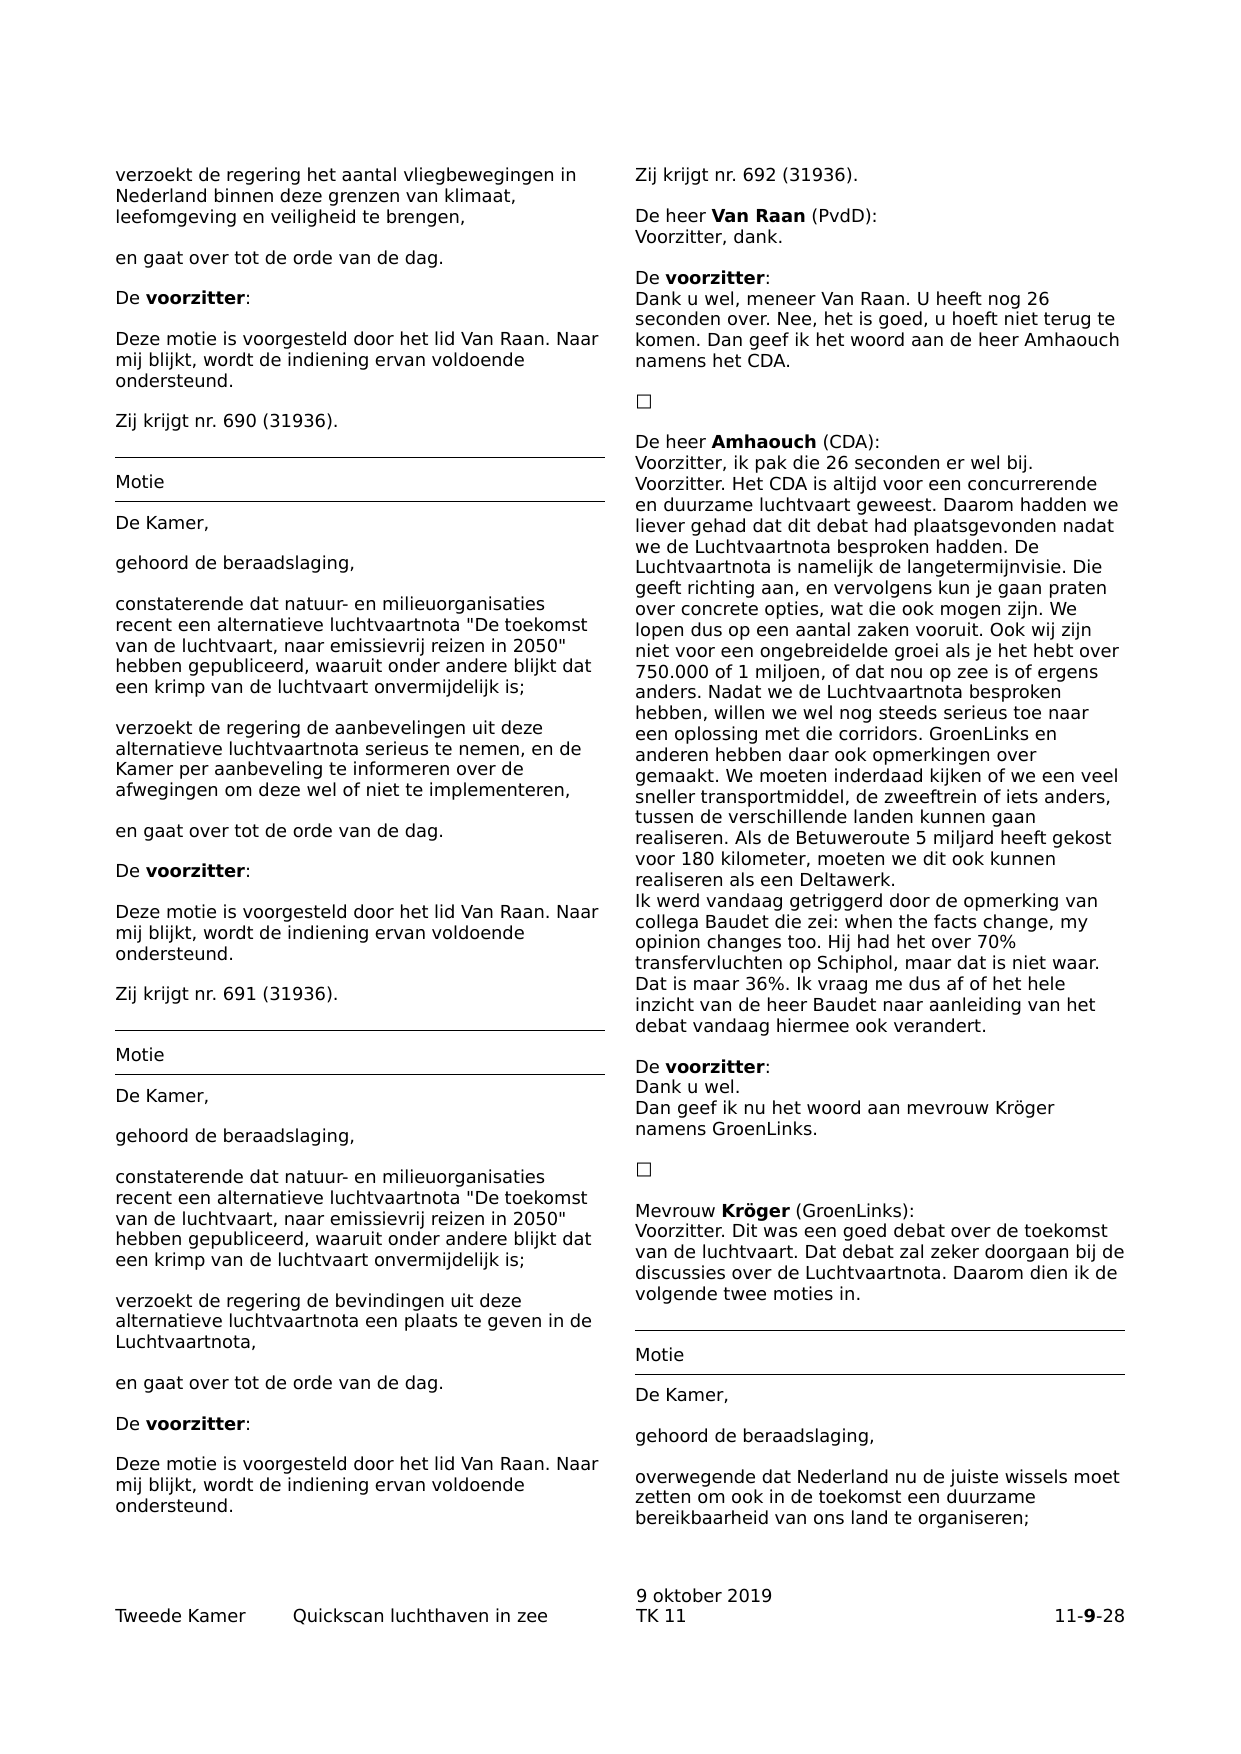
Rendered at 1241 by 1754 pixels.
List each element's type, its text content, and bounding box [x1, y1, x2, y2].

text Dank u wel, meneer Van Raan. U heeft nog 26 seconden over. Nee, het is goed, u hoeft niet terug te komen. Dan geef ik het woord aan de heer Amhaouch namens het CDA. [635, 288, 1125, 372]
text en gaat over tot de orde van de dag. [115, 1373, 605, 1393]
text Dan geef ik nu het woord aan mevrouw Kröger namens GroenLinks. [635, 1098, 1125, 1140]
text De voorzitter: [115, 288, 605, 309]
text De voorzitter: [635, 1056, 1125, 1077]
text constaterende dat natuur- en milieuorganisaties recent een alternatieve luchtvaartnota "De toekomst van de luchtvaart, naar emissievrij reizen in 2050" hebben gepubliceerd, waaruit onder andere blijkt dat een krimp van de luchtvaart onvermijdelijk is; [115, 1167, 605, 1271]
text Deze motie is voorgesteld door het lid Van Raan. Naar mij blijkt, wordt de indiening ervan voldoende ondersteund. [115, 329, 605, 391]
text en gaat over tot de orde van de dag. [115, 247, 605, 268]
text overwegende dat Nederland nu de juiste wissels moet zetten om ook in de toekomst een duurzame bereikbaarheid van ons land te organiseren; [635, 1467, 1125, 1529]
text Motie [115, 472, 605, 492]
text De voorzitter: [115, 1413, 605, 1434]
text De voorzitter: [635, 268, 1125, 288]
text verzoekt de regering de bevindingen uit deze alternatieve luchtvaartnota een plaats te geven in de Luchtvaartnota, [115, 1291, 605, 1353]
text verzoekt de regering het aantal vliegbewegingen in Nederland binnen deze grenzen van klimaat, leefomgeving en veiligheid te brengen, [115, 165, 605, 227]
text De heer Van Raan (PvdD): [635, 206, 1125, 227]
text Voorzitter. Dit was een goed debat over de toekomst van de luchtvaart. Dat debat zal zeker doorgaan bij de discussies over de Luchtvaartnota. Daarom dien ik de volgende twee moties in. [635, 1221, 1125, 1304]
text Deze motie is voorgesteld door het lid Van Raan. Naar mij blijkt, wordt de indiening ervan voldoende ondersteund. [115, 902, 605, 964]
text Voorzitter. Het CDA is altijd voor een concurrerende en duurzame luchtvaart geweest. Daarom hadden we liever gehad dat dit debat had plaatsgevonden nadat we de Luchtvaartnota besproken hadden. De Luchtvaartnota is namelijk de langetermijnvisie. Die geeft richting aan, en vervolgens kun je gaan praten over concrete opties, wat die ook mogen zijn. We lopen dus op een aantal zaken vooruit. Ook wij zijn niet voor een ongebreidelde groei als je het hebt over 750.000 of 1 miljoen, of dat nou op zee is of ergens anders. Nadat we de Luchtvaartnota besproken hebben, willen we wel nog steeds serieus toe naar een oplossing met die corridors. GroenLinks en anderen hebben daar ook opmerkingen over gemaakt. We moeten inderdaad kijken of we een veel sneller transportmiddel, de zweeftrein of iets anders, tussen de verschillende landen kunnen gaan realiseren. Als de Betuweroute 5 miljard heeft gekost voor 180 kilometer, moeten we dit ook kunnen realiseren als een Deltawerk. [635, 474, 1125, 891]
text De heer Amhaouch (CDA): [635, 432, 1125, 453]
text Voorzitter, dank. [635, 227, 1125, 248]
text en gaat over tot de orde van de dag. [115, 821, 605, 841]
text Mevrouw Kröger (GroenLinks): [635, 1200, 1125, 1221]
text De Kamer, [115, 1086, 605, 1106]
text Zij krijgt nr. 692 (31936). [635, 165, 1125, 186]
text ⬜ [635, 392, 1125, 412]
text De Kamer, [635, 1385, 1125, 1406]
text Deze motie is voorgesteld door het lid Van Raan. Naar mij blijkt, wordt de indiening ervan voldoende ondersteund. [115, 1454, 605, 1516]
text Motie [635, 1344, 1125, 1365]
text ⬜ [635, 1160, 1125, 1180]
text gehoord de beraadslaging, [115, 553, 605, 574]
text constaterende dat natuur- en milieuorganisaties recent een alternatieve luchtvaartnota "De toekomst van de luchtvaart, naar emissievrij reizen in 2050" hebben gepubliceerd, waaruit onder andere blijkt dat een krimp van de luchtvaart onvermijdelijk is; [115, 594, 605, 698]
text gehoord de beraadslaging, [115, 1126, 605, 1147]
text Dank u wel. [635, 1077, 1125, 1098]
text gehoord de beraadslaging, [635, 1426, 1125, 1447]
text De voorzitter: [115, 861, 605, 882]
text Motie [115, 1045, 605, 1066]
text De Kamer, [115, 512, 605, 533]
text Zij krijgt nr. 691 (31936). [115, 984, 605, 1005]
text Voorzitter, ik pak die 26 seconden er wel bij. [635, 453, 1125, 474]
text verzoekt de regering de aanbevelingen uit deze alternatieve luchtvaartnota serieus te nemen, en de Kamer per aanbeveling te informeren over de afwegingen om deze wel of niet te implementeren, [115, 718, 605, 801]
text Zij krijgt nr. 690 (31936). [115, 411, 605, 432]
text Ik werd vandaag getriggerd door de opmerking van collega Baudet die zei: when the facts change, my opinion changes too. Hij had het over 70% transfervluchten op Schiphol, maar dat is niet waar. Dat is maar 36%. Ik vraag me dus af of het hele inzicht van de heer Baudet naar aanleiding van het debat vandaag hiermee ook verandert. [635, 891, 1125, 1036]
